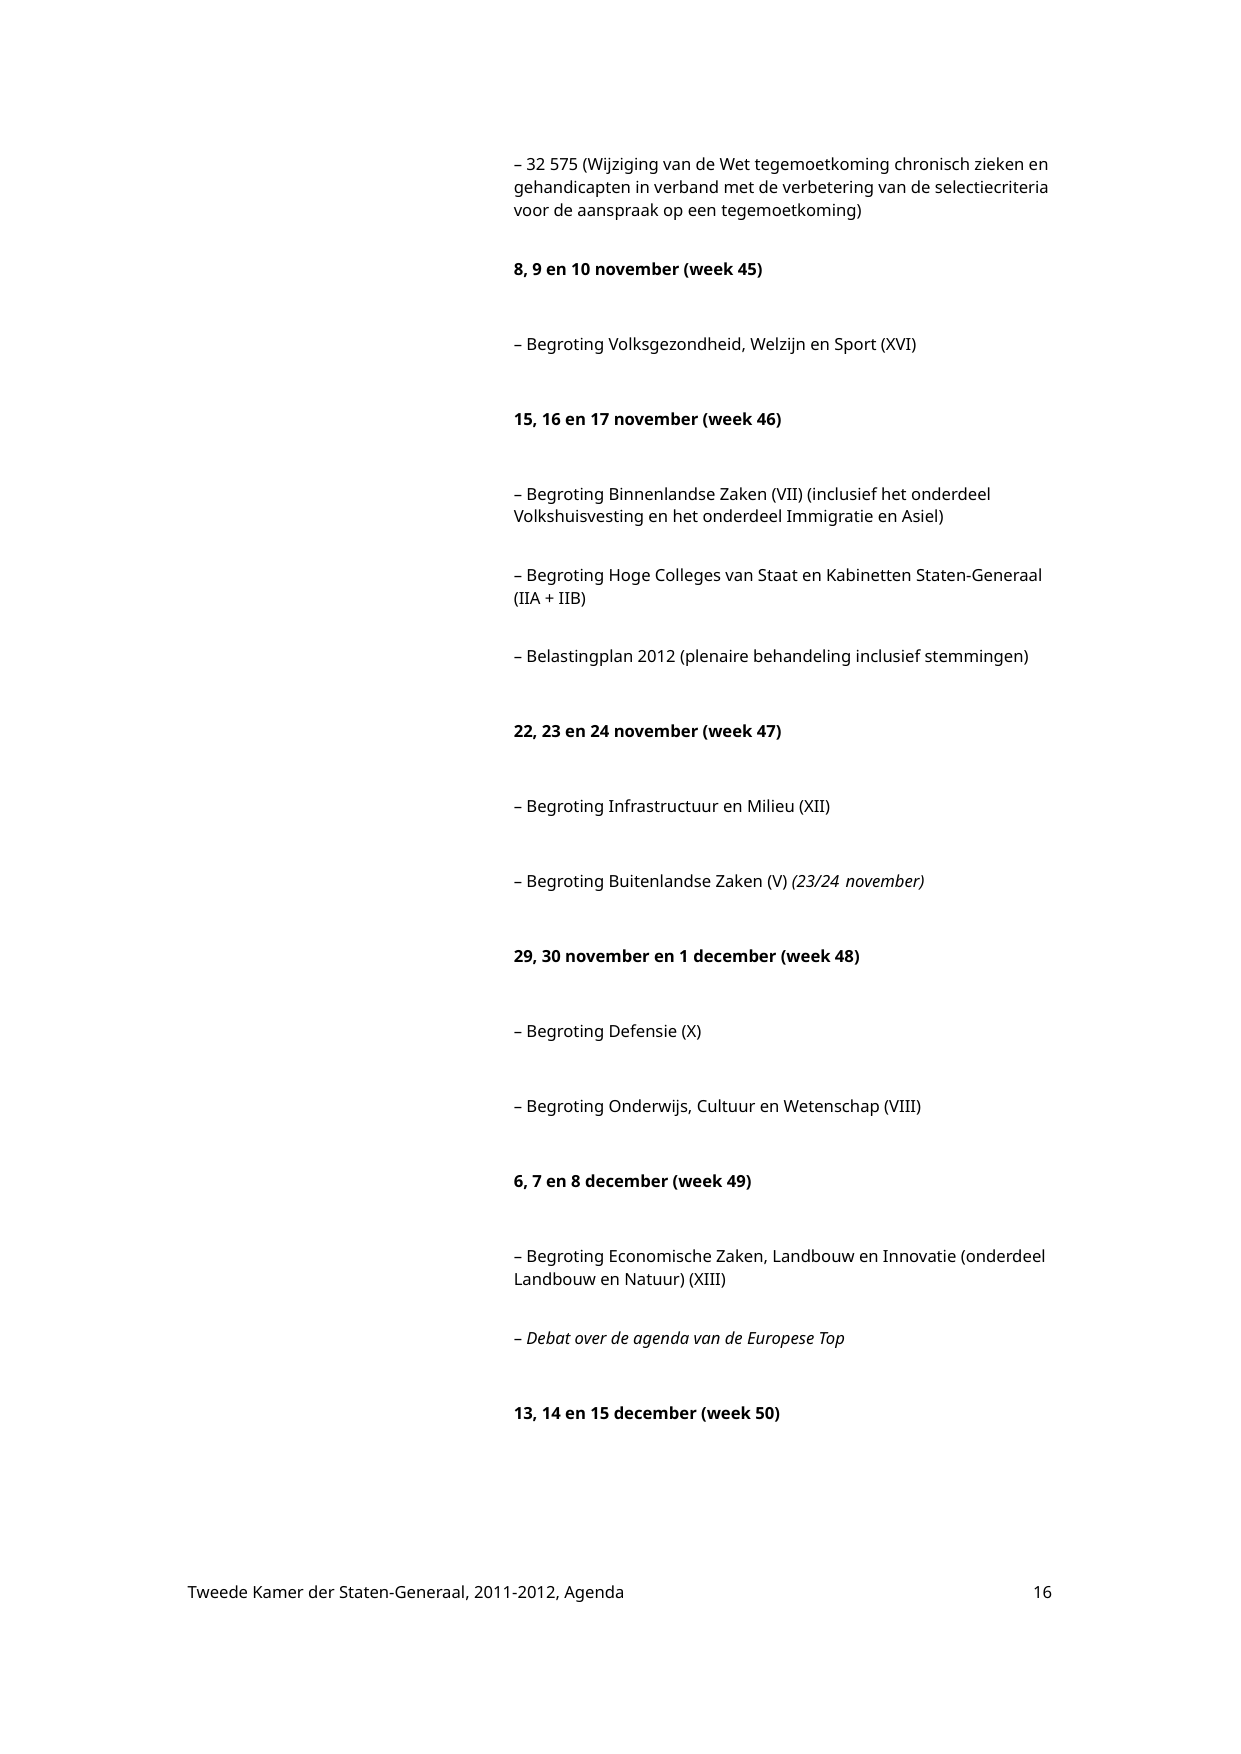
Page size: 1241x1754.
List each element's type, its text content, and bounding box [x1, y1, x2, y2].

table_cell [188, 1017, 490, 1092]
table_cell – Belastingplan 2012 (plenaire behandeling inclusief stemmingen) [510, 642, 1053, 717]
table_cell [490, 479, 510, 561]
table_cell – 32 575 (Wijziging van de Wet tegemoetkoming chronisch zieken en gehandicapten in verband met de verbetering van de selectiecriteria voor de aanspraak op een tegemoetkoming) [510, 150, 1053, 254]
table_cell [188, 1399, 490, 1473]
table_cell – Begroting Volksgezondheid, Welzijn en Sport (XVI) [510, 329, 1053, 404]
table_cell [188, 479, 490, 561]
table_cell [188, 642, 490, 717]
table_cell 22, 23 en 24 november (week 47) [510, 717, 1053, 792]
table_cell [188, 561, 490, 642]
table_cell [490, 1092, 510, 1167]
table_cell [188, 717, 490, 792]
table_cell [490, 642, 510, 717]
table_cell – Begroting Infrastructuur en Milieu (XII) [510, 792, 1053, 867]
table_cell – Begroting Economische Zaken, Landbouw en Innovatie (onderdeel Landbouw en Natuur) (XIII) [510, 1242, 1053, 1323]
table_cell 29, 30 november en 1 december (week 48) [510, 942, 1053, 1017]
table_cell [490, 717, 510, 792]
table_cell – Begroting Binnenlandse Zaken (VII) (inclusief het onderdeel Volkshuisvesting en het onderdeel Immigratie en Asiel) [510, 479, 1053, 561]
table_cell [490, 1399, 510, 1473]
table_cell [490, 1017, 510, 1092]
table_cell [188, 1092, 490, 1167]
table_cell [188, 792, 490, 867]
table_cell [188, 254, 490, 329]
table_cell [490, 792, 510, 867]
table_cell [490, 942, 510, 1017]
table_cell [490, 404, 510, 479]
table_cell 6, 7 en 8 december (week 49) [510, 1167, 1053, 1242]
table_cell [188, 329, 490, 404]
table_cell [490, 1167, 510, 1242]
table_cell – Debat over de agenda van de Europese Top [510, 1324, 1053, 1398]
table_cell [490, 1242, 510, 1323]
table_cell [188, 1242, 490, 1323]
table_cell [188, 404, 490, 479]
table_cell 8, 9 en 10 november (week 45) [510, 254, 1053, 329]
table_cell – Begroting Onderwijs, Cultuur en Wetenschap (VIII) [510, 1092, 1053, 1167]
table_cell [188, 867, 490, 942]
table_cell [490, 1324, 510, 1398]
table_cell [188, 942, 490, 1017]
table_cell 15, 16 en 17 november (week 46) [510, 404, 1053, 479]
table_cell 13, 14 en 15 december (week 50) [510, 1399, 1053, 1473]
table_cell [490, 329, 510, 404]
table_cell [490, 561, 510, 642]
table_cell [490, 254, 510, 329]
table_cell [490, 867, 510, 942]
table_cell [188, 1167, 490, 1242]
table_cell – Begroting Defensie (X) [510, 1017, 1053, 1092]
table_cell – Begroting Buitenlandse Zaken (V) (23/24 november) [510, 867, 1053, 942]
table_cell [188, 150, 490, 254]
table_cell – Begroting Hoge Colleges van Staat en Kabinetten Staten-Generaal (IIA + IIB) [510, 561, 1053, 642]
table_cell [490, 150, 510, 254]
table_cell [188, 1324, 490, 1398]
